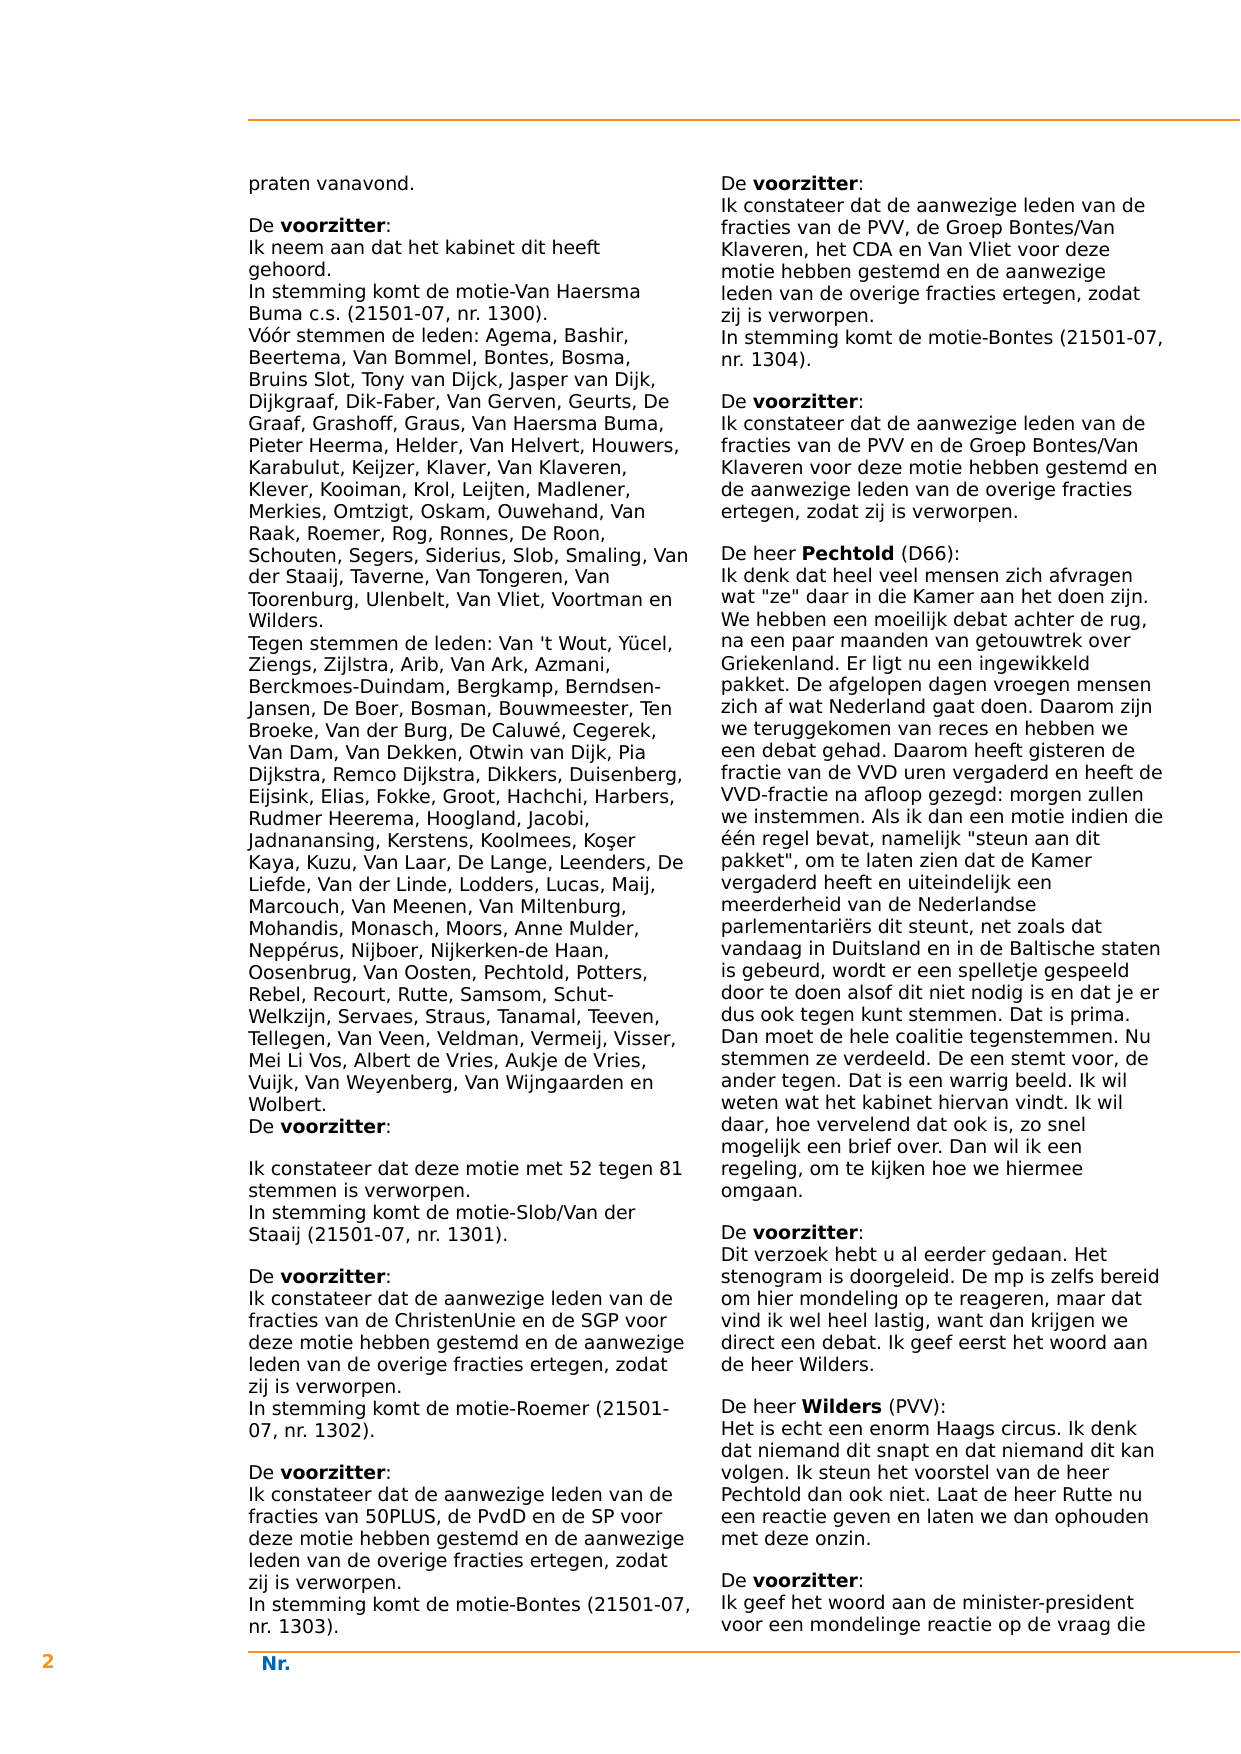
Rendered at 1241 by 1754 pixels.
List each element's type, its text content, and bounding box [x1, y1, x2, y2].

text Ik constateer dat de aanwezige leden van de fracties van de PVV, de Groep Bontes/Van Klaveren, het CDA en Van Vliet voor deze motie hebben gestemd en de aanwezige leden van de overige fracties ertegen, zodat zij is verworpen. [721, 195, 1163, 327]
text Ik constateer dat de aanwezige leden van de fracties van 50PLUS, de PvdD en de SP voor deze motie hebben gestemd en de aanwezige leden van de overige fracties ertegen, zodat zij is verworpen. [248, 1484, 691, 1593]
text In stemming komt de motie-Slob/Van der Staaij (21501-07, nr. 1301). [248, 1202, 691, 1246]
text praten vanavond. [248, 173, 691, 195]
text De voorzitter: [721, 1569, 1163, 1592]
text Het is echt een enorm Haags circus. Ik denk dat niemand dit snapt en dat niemand dit kan volgen. Ik steun het voorstel van de heer Pechtold dan ook niet. Laat de heer Rutte nu een reactie geven en laten we dan ophouden met deze onzin. [721, 1418, 1163, 1549]
text De voorzitter: [248, 1462, 691, 1484]
text In stemming komt de motie-Roemer (21501-07, nr. 1302). [248, 1398, 691, 1442]
text Ik geef het woord aan de minister-president voor een mondelinge reactie op de vraag die [721, 1592, 1163, 1636]
text In stemming komt de motie-Bontes (21501-07, nr. 1304). [721, 327, 1163, 371]
text De voorzitter: [721, 173, 1163, 195]
text Ik constateer dat deze motie met 52 tegen 81 stemmen is verworpen. [248, 1158, 691, 1202]
text In stemming komt de motie-Bontes (21501-07, nr. 1303). [248, 1593, 691, 1637]
text De voorzitter: [248, 1116, 691, 1138]
text De voorzitter: [721, 391, 1163, 413]
text Ik constateer dat de aanwezige leden van de fracties van de ChristenUnie en de SGP voor deze motie hebben gestemd en de aanwezige leden van de overige fracties ertegen, zodat zij is verworpen. [248, 1288, 691, 1398]
text De heer Pechtold (D66): [721, 542, 1163, 564]
text Dit verzoek hebt u al eerder gedaan. Het stenogram is doorgeleid. De mp is zelfs bereid om hier mondeling op te reageren, maar dat vind ik wel heel lastig, want dan krijgen we direct een debat. Ik geef eerst het woord aan de heer Wilders. [721, 1244, 1163, 1376]
text De voorzitter: [721, 1222, 1163, 1244]
text De heer Wilders (PVV): [721, 1396, 1163, 1418]
text Ik neem aan dat het kabinet dit heeft gehoord. [248, 237, 691, 281]
text De voorzitter: [248, 215, 691, 237]
text Tegen stemmen de leden: Van 't Wout, Yücel, Ziengs, Zijlstra, Arib, Van Ark, Azmani, Berckmoes-Duindam, Bergkamp, Berndsen-Jansen, De Boer, Bosman, Bouwmeester, Ten Broeke, Van der Burg, De Caluwé, Cegerek, Van Dam, Van Dekken, Otwin van Dijk, Pia Dijkstra, Remco Dijkstra, Dikkers, Duisenberg, Eijsink, Elias, Fokke, Groot, Hachchi, Harbers, Rudmer Heerema, Hoogland, Jacobi, Jadnanansing, Kerstens, Koolmees, Koşer Kaya, Kuzu, Van Laar, De Lange, Leenders, De Liefde, Van der Linde, Lodders, Lucas, Maij, Marcouch, Van Meenen, Van Miltenburg, Mohandis, Monasch, Moors, Anne Mulder, Neppérus, Nijboer, Nijkerken-de Haan, Oosenbrug, Van Oosten, Pechtold, Potters, Rebel, Recourt, Rutte, Samsom, Schut-Welkzijn, Servaes, Straus, Tanamal, Teeven, Tellegen, Van Veen, Veldman, Vermeij, Visser, Mei Li Vos, Albert de Vries, Aukje de Vries, Vuijk, Van Weyenberg, Van Wijngaarden en Wolbert. [248, 632, 691, 1116]
text Ik constateer dat de aanwezige leden van de fracties van de PVV en de Groep Bontes/Van Klaveren voor deze motie hebben gestemd en de aanwezige leden van de overige fracties ertegen, zodat zij is verworpen. [721, 413, 1163, 522]
text In stemming komt de motie-Van Haersma Buma c.s. (21501-07, nr. 1300). [248, 281, 691, 325]
text De voorzitter: [248, 1266, 691, 1288]
text Vóór stemmen de leden: Agema, Bashir, Beertema, Van Bommel, Bontes, Bosma, Bruins Slot, Tony van Dijck, Jasper van Dijk, Dijkgraaf, Dik-Faber, Van Gerven, Geurts, De Graaf, Grashoff, Graus, Van Haersma Buma, Pieter Heerma, Helder, Van Helvert, Houwers, Karabulut, Keijzer, Klaver, Van Klaveren, Klever, Kooiman, Krol, Leijten, Madlener, Merkies, Omtzigt, Oskam, Ouwehand, Van Raak, Roemer, Rog, Ronnes, De Roon, Schouten, Segers, Siderius, Slob, Smaling, Van der Staaij, Taverne, Van Tongeren, Van Toorenburg, Ulenbelt, Van Vliet, Voortman en Wilders. [248, 325, 691, 632]
text Ik denk dat heel veel mensen zich afvragen wat "ze" daar in die Kamer aan het doen zijn. We hebben een moeilijk debat achter de rug, na een paar maanden van getouwtrek over Griekenland. Er ligt nu een ingewikkeld pakket. De afgelopen dagen vroegen mensen zich af wat Nederland gaat doen. Daarom zijn we teruggekomen van reces en hebben we een debat gehad. Daarom heeft gisteren de fractie van de VVD uren vergaderd en heeft de VVD-fractie na afloop gezegd: morgen zullen we instemmen. Als ik dan een motie indien die één regel bevat, namelijk "steun aan dit pakket", om te laten zien dat de Kamer vergaderd heeft en uiteindelijk een meerderheid van de Nederlandse parlementariërs dit steunt, net zoals dat vandaag in Duitsland en in de Baltische staten is gebeurd, wordt er een spelletje gespeeld door te doen alsof dit niet nodig is en dat je er dus ook tegen kunt stemmen. Dat is prima. Dan moet de hele coalitie tegenstemmen. Nu stemmen ze verdeeld. De een stemt voor, de ander tegen. Dat is een warrig beeld. Ik wil weten wat het kabinet hiervan vindt. Ik wil daar, hoe vervelend dat ook is, zo snel mogelijk een brief over. Dan wil ik een regeling, om te kijken hoe we hiermee omgaan. [721, 564, 1163, 1202]
